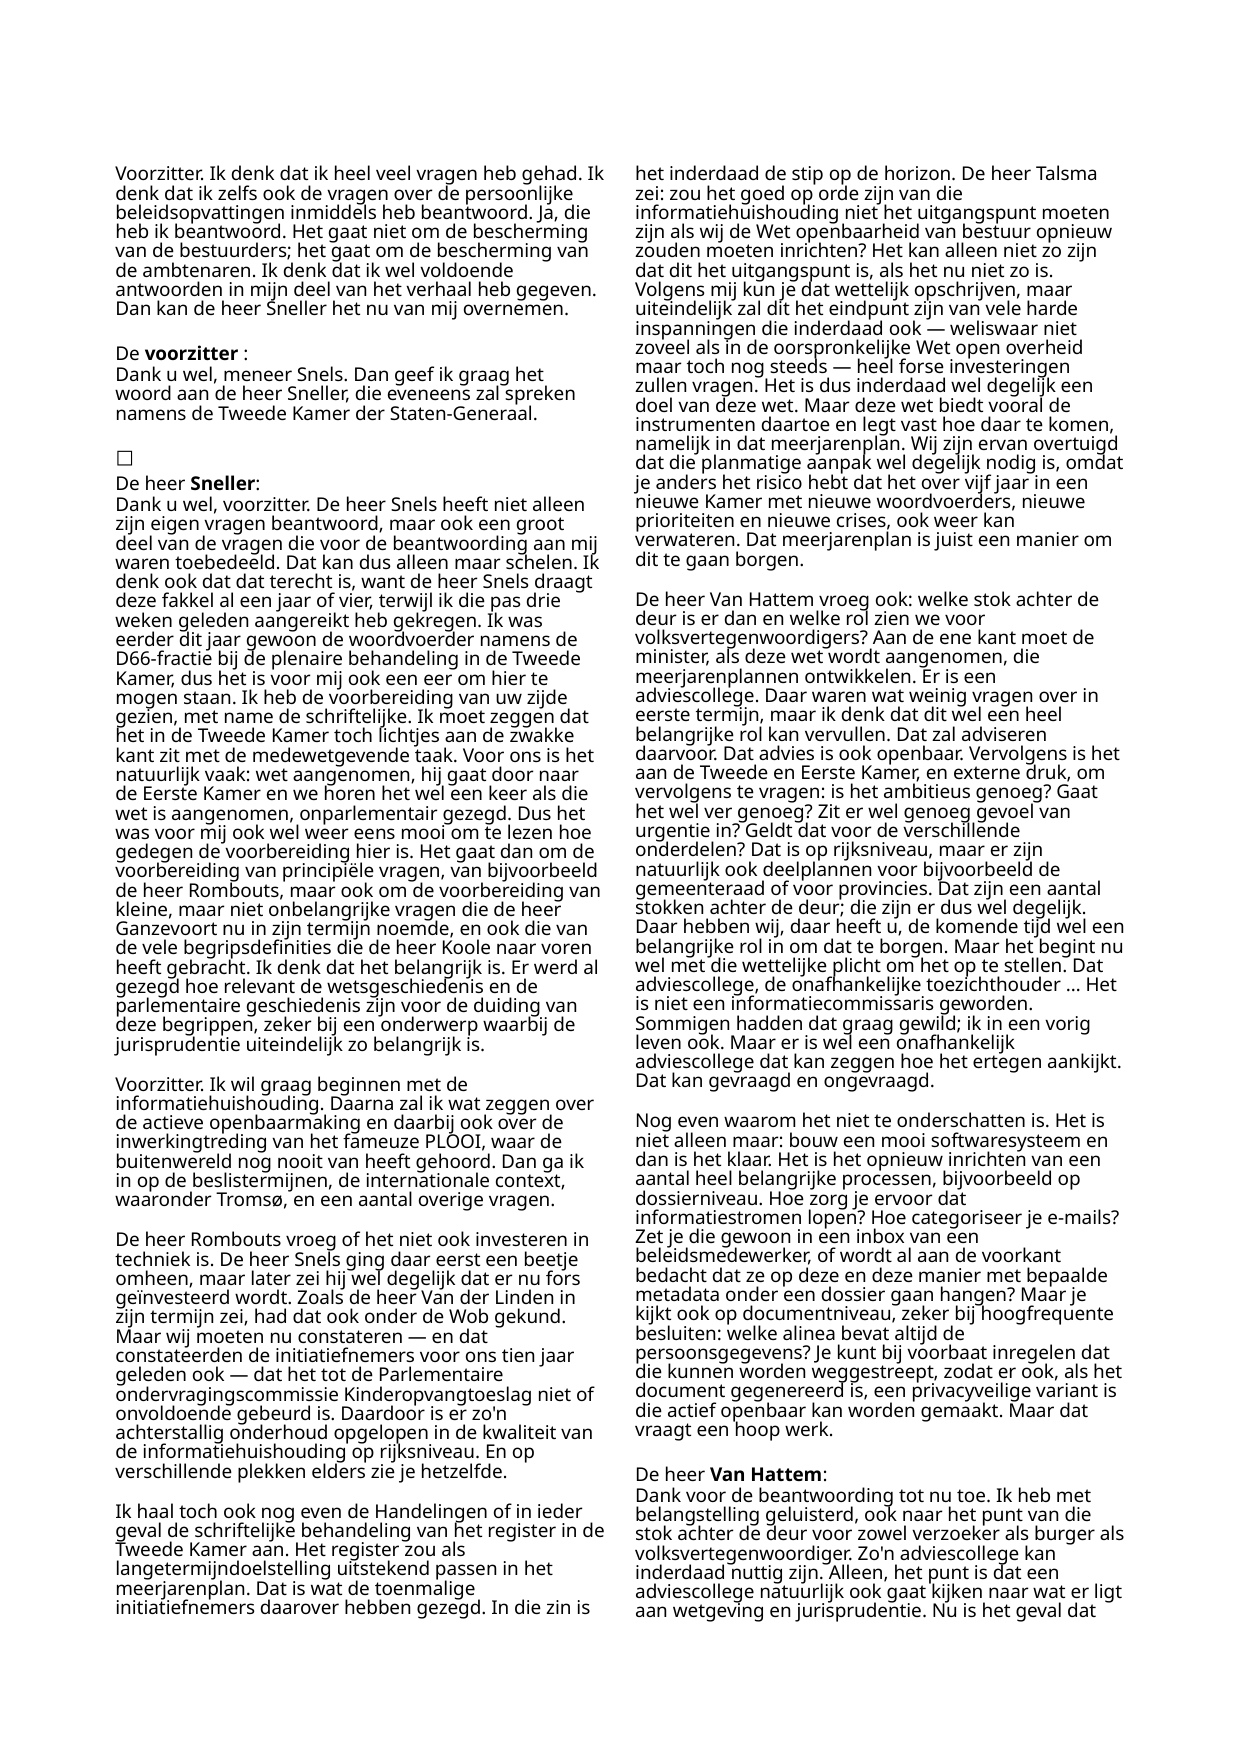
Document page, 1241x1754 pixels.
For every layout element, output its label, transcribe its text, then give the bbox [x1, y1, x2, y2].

text De heer Sneller: [115, 470, 605, 496]
text De heer Rombouts vroeg of het niet ook investeren in techniek is. De heer Snels ging daar eerst een beetje omheen, maar later zei hij wel degelijk dat er nu fors geïnvesteerd wordt. Zoals de heer Van der Linden in zijn termijn zei, had dat ook onder de Wob gekund. Maar wij moeten nu constateren — en dat constateerden de initiatiefnemers voor ons tien jaar geleden ook — dat het tot de Parlementaire ondervragingscommissie Kinderopvangtoeslag niet of onvoldoende gebeurd is. Daardoor is er zo'n achterstallig onderhoud opgelopen in de kwaliteit van de informatiehuishouding op rijksniveau. En op verschillende plekken elders zie je hetzelfde. [115, 1231, 605, 1482]
text ⬜ [115, 445, 605, 470]
text Nog even waarom het niet te onderschatten is. Het is niet alleen maar: bouw een mooi softwaresysteem en dan is het klaar. Het is het opnieuw inrichten van een aantal heel belangrijke processen, bijvoorbeeld op dossierniveau. Hoe zorg je ervoor dat informatiestromen lopen? Hoe categoriseer je e-mails? Zet je die gewoon in een inbox van een beleidsmedewerker, of wordt al aan de voorkant bedacht dat ze op deze en deze manier met bepaalde metadata onder een dossier gaan hangen? Maar je kijkt ook op documentniveau, zeker bij hoogfrequente besluiten: welke alinea bevat altijd de persoonsgegevens? Je kunt bij voorbaat inregelen dat die kunnen worden weggestreept, zodat er ook, als het document gegenereerd is, een privacyveilige variant is die actief openbaar kan worden gemaakt. Maar dat vraagt een hoop werk. [635, 1112, 1125, 1440]
text Ik haal toch ook nog even de Handelingen of in ieder geval de schriftelijke behandeling van het register in de Tweede Kamer aan. Het register zou als langetermijndoelstelling uitstekend passen in het meerjarenplan. Dat is wat de toenmalige initiatiefnemers daarover hebben gezegd. In die zin is [115, 1503, 605, 1618]
text De heer Van Hattem vroeg ook: welke stok achter de deur is er dan en welke rol zien we voor volksvertegenwoordigers? Aan de ene kant moet de minister, als deze wet wordt aangenomen, die meerjarenplannen ontwikkelen. Er is een adviescollege. Daar waren wat weinig vragen over in eerste termijn, maar ik denk dat dit wel een heel belangrijke rol kan vervullen. Dat zal adviseren daarvoor. Dat advies is ook openbaar. Vervolgens is het aan de Tweede en Eerste Kamer, en externe druk, om vervolgens te vragen: is het ambitieus genoeg? Gaat het wel ver genoeg? Zit er wel genoeg gevoel van urgentie in? Geldt dat voor de verschillende onderdelen? Dat is op rijksniveau, maar er zijn natuurlijk ook deelplannen voor bijvoorbeeld de gemeenteraad of voor provincies. Dat zijn een aantal stokken achter de deur; die zijn er dus wel degelijk. Daar hebben wij, daar heeft u, de komende tijd wel een belangrijke rol in om dat te borgen. Maar het begint nu wel met die wettelijke plicht om het op te stellen. Dat adviescollege, de onafhankelijke toezichthouder … Het is niet een informatiecommissaris geworden. Sommigen hadden dat graag gewild; ik in een vorig leven ook. Maar er is wel een onafhankelijk adviescollege dat kan zeggen hoe het ertegen aankijkt. Dat kan gevraagd en ongevraagd. [635, 591, 1125, 1092]
text Dank u wel, meneer Snels. Dan geef ik graag het woord aan de heer Sneller, die eveneens zal spreken namens de Tweede Kamer der Staten-Generaal. [115, 366, 605, 424]
text De heer Van Hattem: [635, 1461, 1125, 1487]
text Voorzitter. Ik wil graag beginnen met de informatiehuishouding. Daarna zal ik wat zeggen over de actieve openbaarmaking en daarbij ook over de inwerkingtreding van het fameuze PLOOI, waar de buitenwereld nog nooit van heeft gehoord. Dan ga ik in op de beslistermijnen, de internationale context, waaronder Tromsø, en een aantal overige vragen. [115, 1076, 605, 1211]
text Dank voor de beantwoording tot nu toe. Ik heb met belangstelling geluisterd, ook naar het punt van die stok achter de deur voor zowel verzoeker als burger als volksvertegenwoordiger. Zo'n adviescollege kan inderdaad nuttig zijn. Alleen, het punt is dat een adviescollege natuurlijk ook gaat kijken naar wat er ligt aan wetgeving en jurisprudentie. Nu is het geval dat [635, 1487, 1125, 1622]
text Dank u wel, voorzitter. De heer Snels heeft niet alleen zijn eigen vragen beantwoord, maar ook een groot deel van de vragen die voor de beantwoording aan mij waren toebedeeld. Dat kan dus alleen maar schelen. Ik denk ook dat dat terecht is, want de heer Snels draagt deze fakkel al een jaar of vier, terwijl ik die pas drie weken geleden aangereikt heb gekregen. Ik was eerder dit jaar gewoon de woordvoerder namens de D66-fractie bij de plenaire behandeling in de Tweede Kamer, dus het is voor mij ook een eer om hier te mogen staan. Ik heb de voorbereiding van uw zijde gezien, met name de schriftelijke. Ik moet zeggen dat het in de Tweede Kamer toch lichtjes aan de zwakke kant zit met de medewetgevende taak. Voor ons is het natuurlijk vaak: wet aangenomen, hij gaat door naar de Eerste Kamer en we horen het wel een keer als die wet is aangenomen, onparlementair gezegd. Dus het was voor mij ook wel weer eens mooi om te lezen hoe gedegen de voorbereiding hier is. Het gaat dan om de voorbereiding van principiële vragen, van bijvoorbeeld de heer Rombouts, maar ook om de voorbereiding van kleine, maar niet onbelangrijke vragen die de heer Ganzevoort nu in zijn termijn noemde, en ook die van de vele begripsdefinities die de heer Koole naar voren heeft gebracht. Ik denk dat het belangrijk is. Er werd al gezegd hoe relevant de wetsgeschiedenis en de parlementaire geschiedenis zijn voor de duiding van deze begrippen, zeker bij een onderwerp waarbij de jurisprudentie uiteindelijk zo belangrijk is. [115, 496, 605, 1055]
text De voorzitter : [115, 340, 605, 366]
text het inderdaad de stip op de horizon. De heer Talsma zei: zou het goed op orde zijn van die informatiehuishouding niet het uitgangspunt moeten zijn als wij de Wet openbaarheid van bestuur opnieuw zouden moeten inrichten? Het kan alleen niet zo zijn dat dit het uitgangspunt is, als het nu niet zo is. Volgens mij kun je dat wettelijk opschrijven, maar uiteindelijk zal dit het eindpunt zijn van vele harde inspanningen die inderdaad ook — weliswaar niet zoveel als in de oorspronkelijke Wet open overheid maar toch nog steeds — heel forse investeringen zullen vragen. Het is dus inderdaad wel degelijk een doel van deze wet. Maar deze wet biedt vooral de instrumenten daartoe en legt vast hoe daar te komen, namelijk in dat meerjarenplan. Wij zijn ervan overtuigd dat die planmatige aanpak wel degelijk nodig is, omdat je anders het risico hebt dat het over vijf jaar in een nieuwe Kamer met nieuwe woordvoerders, nieuwe prioriteiten en nieuwe crises, ook weer kan verwateren. Dat meerjarenplan is juist een manier om dit te gaan borgen. [635, 165, 1125, 570]
text Voorzitter. Ik denk dat ik heel veel vragen heb gehad. Ik denk dat ik zelfs ook de vragen over de persoonlijke beleidsopvattingen inmiddels heb beantwoord. Ja, die heb ik beantwoord. Het gaat niet om de bescherming van de bestuurders; het gaat om de bescherming van de ambtenaren. Ik denk dat ik wel voldoende antwoorden in mijn deel van het verhaal heb gegeven. Dan kan de heer Sneller het nu van mij overnemen. [115, 165, 605, 319]
